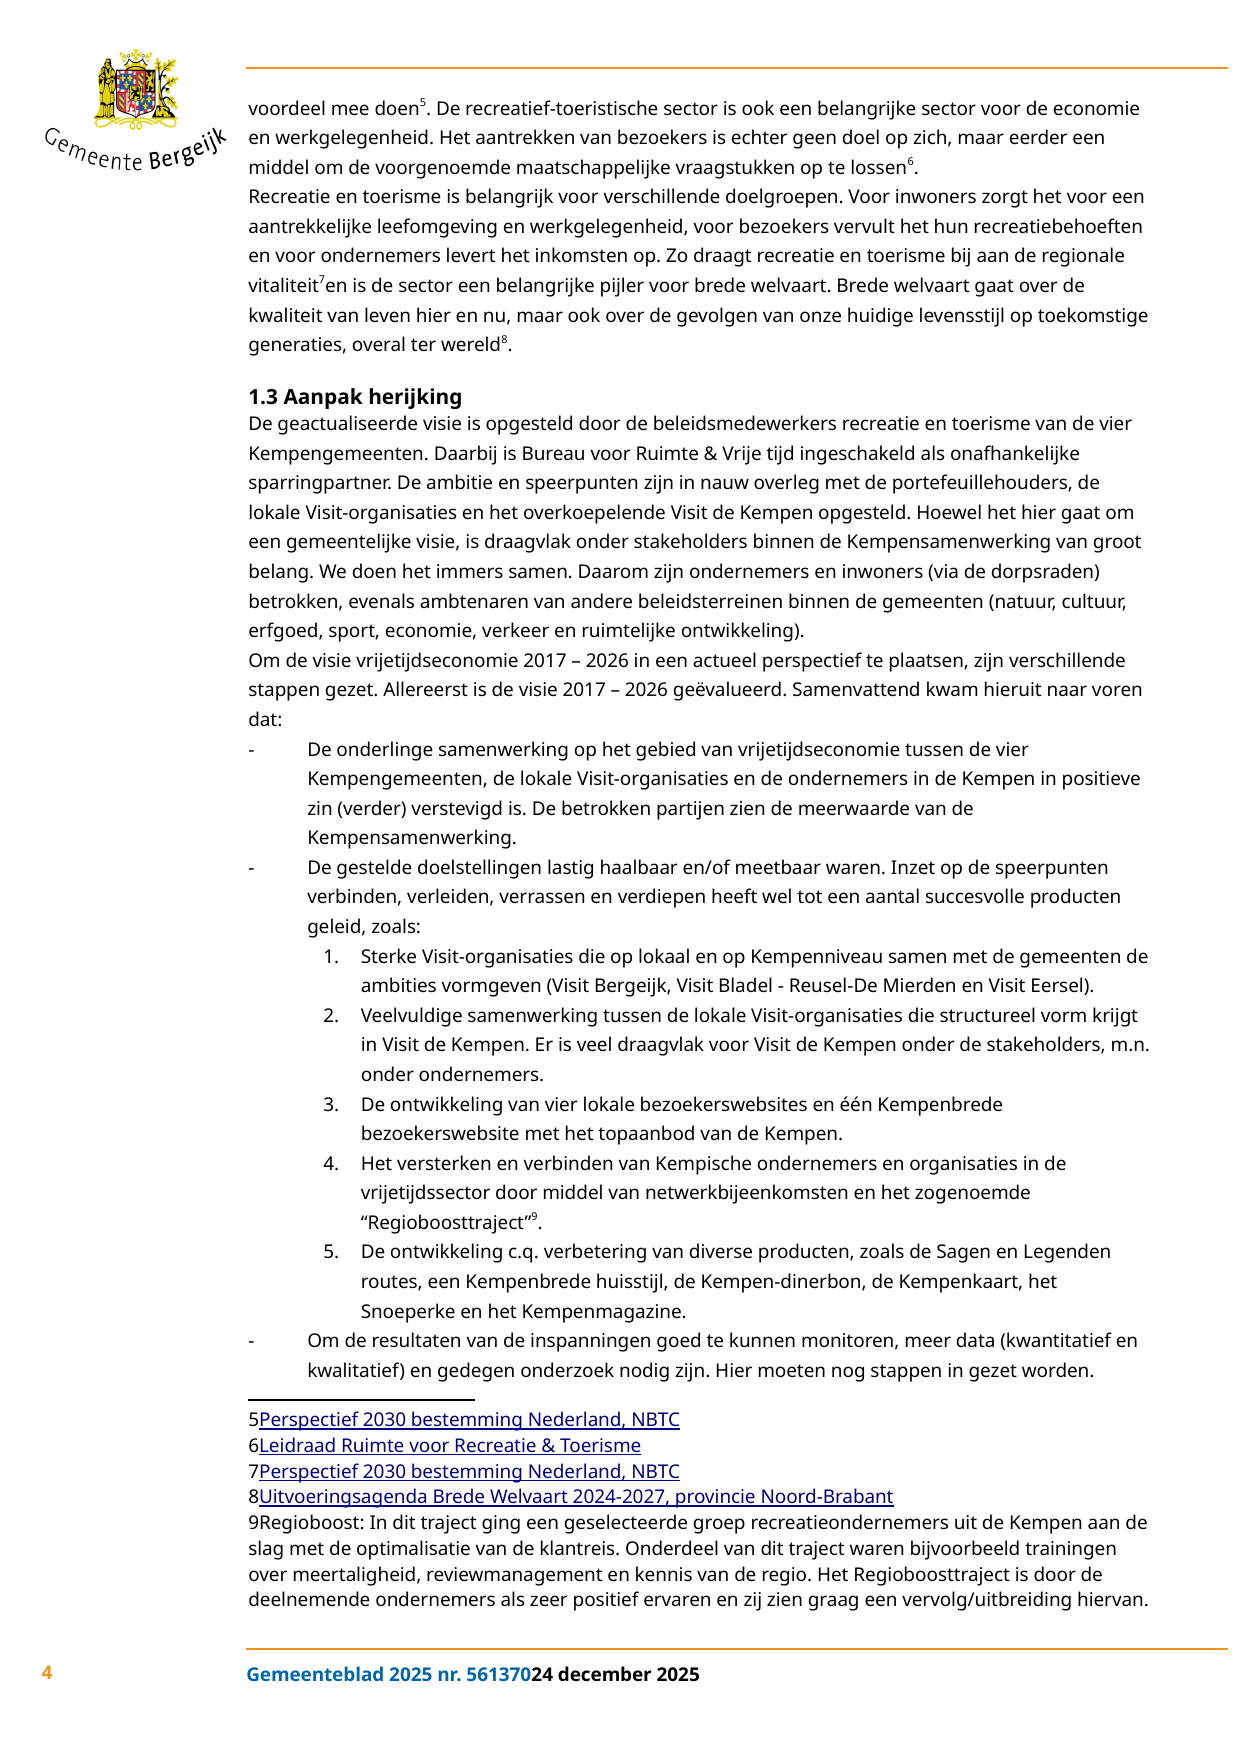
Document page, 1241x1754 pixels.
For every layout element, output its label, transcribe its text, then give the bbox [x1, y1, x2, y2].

list Het versterken en verbinden van Kempische ondernemers en organisaties in de vrijetijdssector door middel van netwerkbijeenkomsten en het zogenoemde “Regioboosttraject”. [323, 1150, 1152, 1235]
text Perspectief 2030 bestemming Nederland, NBTC [248, 1458, 1152, 1483]
text Leidraad Ruimte voor Recreatie & Toerisme [248, 1432, 1152, 1458]
text Perspectief 2030 bestemming Nederland, NBTC [248, 1406, 1152, 1432]
text voordeel mee doen. De recreatief-toeristische sector is ook een belangrijke sector voor de economie en werkgelegenheid. Het aantrekken van bezoekers is echter geen doel op zich, maar eerder een middel om de voorgenoemde maatschappelijke vraagstukken op te lossen. [248, 95, 1152, 180]
list Regioboost: In dit traject ging een geselecteerde groep recreatieondernemers uit de Kempen aan de slag met de optimalisatie van de klantreis. Onderdeel van dit traject waren bijvoorbeeld trainingen over meertaligheid, reviewmanagement en kennis van de regio. Het Regioboosttraject is door de deelnemende ondernemers als zeer positief ervaren en zij zien graag een vervolg/uitbreiding hiervan. [248, 1509, 1152, 1612]
text Uitvoeringsagenda Brede Welvaart 2024-2027, provincie Noord-Brabant [248, 1483, 1152, 1509]
text Om de visie vrijetijdseconomie 2017 – 2026 in een actueel perspectief te plaatsen, zijn verschillende stappen gezet. Allereerst is de visie 2017 – 2026 geëvalueerd. Samenvattend kwam hieruit naar voren dat: [248, 647, 1152, 732]
text Recreatie en toerisme is belangrijk voor verschillende doelgroepen. Voor inwoners zorgt het voor een aantrekkelijke leefomgeving en werkgelegenheid, voor bezoekers vervult het hun recreatiebehoeften en voor ondernemers levert het inkomsten op. Zo draagt recreatie en toerisme bij aan de regionale vitaliteiten is de sector een belangrijke pijler voor brede welvaart. Brede welvaart gaat over de kwaliteit van leven hier en nu, maar ook over de gevolgen van onze huidige levensstijl op toekomstige generaties, overal ter wereld. [248, 183, 1152, 357]
text 1.3 Aanpak herijking [248, 382, 1152, 410]
list Om de resultaten van de inspanningen goed te kunnen monitoren, meer data (kwantitatief en kwalitatief) en gedegen onderzoek nodig zijn. Hier moeten nog stappen in gezet worden. [248, 1327, 1152, 1383]
picture [41, 47, 231, 172]
list Veelvuldige samenwerking tussen de lokale Visit-organisaties die structureel vorm krijgt in Visit de Kempen. Er is veel draagvlak voor Visit de Kempen onder de stakeholders, m.n. onder ondernemers. [323, 1002, 1152, 1087]
list De onderlinge samenwerking op het gebied van vrijetijdseconomie tussen de vier Kempengemeenten, de lokale Visit-organisaties en de ondernemers in de Kempen in positieve zin (verder) verstevigd is. De betrokken partijen zien de meerwaarde van de Kempensamenwerking. [248, 736, 1152, 850]
list De ontwikkeling van vier lokale bezoekerswebsites en één Kempenbrede bezoekerswebsite met het topaanbod van de Kempen. [323, 1091, 1152, 1146]
list De ontwikkeling c.q. verbetering van diverse producten, zoals de Sagen en Legenden routes, een Kempenbrede huisstijl, de Kempen-dinerbon, de Kempenkaart, het Snoeperke en het Kempenmagazine. [323, 1239, 1152, 1323]
list De gestelde doelstellingen lastig haalbaar en/of meetbaar waren. Inzet op de speerpunten verbinden, verleiden, verrassen en verdiepen heeft wel tot een aantal succesvolle producten geleid, zoals: [248, 854, 1152, 939]
list Sterke Visit-organisaties die op lokaal en op Kempenniveau samen met de gemeenten de ambities vormgeven (Visit Bergeijk, Visit Bladel - Reusel-De Mierden en Visit Eersel). [323, 943, 1152, 998]
text De geactualiseerde visie is opgesteld door de beleidsmedewerkers recreatie en toerisme van de vier Kempengemeenten. Daarbij is Bureau voor Ruimte & Vrije tijd ingeschakeld als onafhankelijke sparringpartner. De ambitie en speerpunten zijn in nauw overleg met de portefeuillehouders, de lokale Visit-organisaties en het overkoepelende Visit de Kempen opgesteld. Hoewel het hier gaat om een gemeentelijke visie, is draagvlak onder stakeholders binnen de Kempensamenwerking van groot belang. We doen het immers samen. Daarom zijn ondernemers en inwoners (via de dorpsraden) betrokken, evenals ambtenaren van andere beleidsterreinen binnen de gemeenten (natuur, cultuur, erfgoed, sport, economie, verkeer en ruimtelijke ontwikkeling). [248, 410, 1152, 643]
